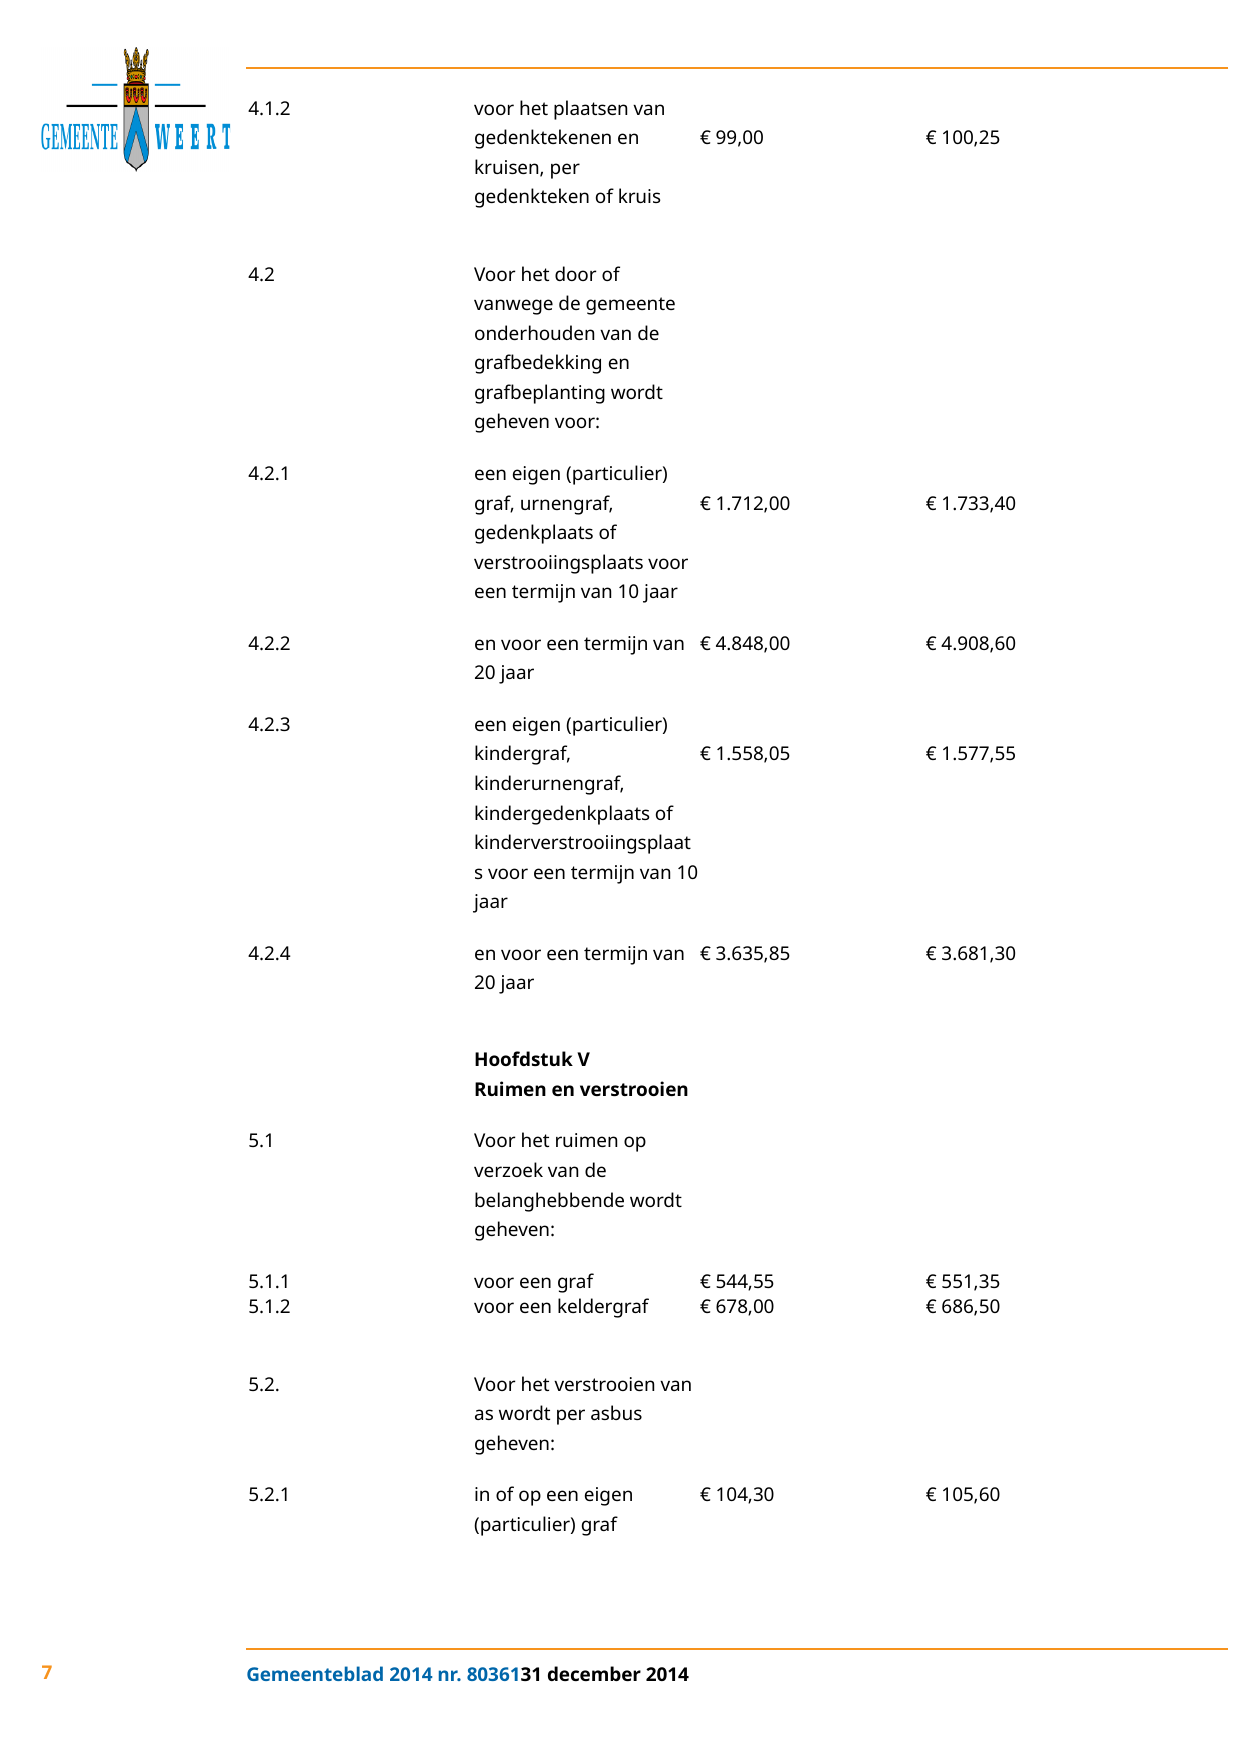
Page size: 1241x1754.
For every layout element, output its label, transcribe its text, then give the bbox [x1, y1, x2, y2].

table_cell 5.2. [248, 1371, 474, 1456]
table_cell [926, 235, 1152, 261]
table_cell [700, 1102, 926, 1128]
table_cell [926, 914, 1152, 940]
table_cell [926, 1242, 1152, 1268]
picture [41, 47, 231, 172]
table_cell [700, 209, 926, 235]
table_cell [926, 685, 1152, 711]
table_cell [700, 1563, 926, 1588]
table_cell in of op een eigen (particulier) graf [474, 1481, 700, 1537]
table_cell € 678,00 [700, 1294, 926, 1319]
table_cell en voor een termijn van 20 jaar [474, 630, 700, 685]
table_cell [474, 995, 700, 1021]
table_cell [700, 1345, 926, 1371]
table_cell [926, 1319, 1152, 1345]
table_cell [700, 235, 926, 261]
table_cell [248, 209, 474, 235]
table_cell [474, 209, 700, 235]
table_cell € 100,25 [926, 95, 1152, 209]
table_cell [474, 1021, 700, 1047]
table_cell [248, 1021, 474, 1047]
table_cell € 4.908,60 [926, 630, 1152, 685]
table_cell 5.1 [248, 1128, 474, 1242]
table_cell 5.1.2 [248, 1294, 474, 1319]
table_cell [248, 1537, 474, 1562]
table_cell [248, 1319, 474, 1345]
table_cell [474, 1345, 700, 1371]
table_cell € 1.558,05 [700, 711, 926, 914]
table_cell Hoofdstuk V Ruimen en verstrooien [474, 1047, 700, 1102]
table_cell € 544,55 [700, 1268, 926, 1294]
table_cell [248, 685, 474, 711]
table_cell [700, 1537, 926, 1562]
table_cell € 1.577,55 [926, 711, 1152, 914]
table_cell [700, 1319, 926, 1345]
table_cell [926, 1047, 1152, 1102]
table_cell [248, 1242, 474, 1268]
table_cell € 4.848,00 [700, 630, 926, 685]
table_cell [474, 685, 700, 711]
table_cell een eigen (particulier) kindergraf, kinderurnengraf, kindergedenkplaats of kinderverstrooiingsplaats voor een termijn van 10 jaar [474, 711, 700, 914]
table_cell € 1.712,00 [700, 460, 926, 604]
table_cell [248, 1456, 474, 1481]
table_cell € 3.635,85 [700, 940, 926, 995]
table_cell € 104,30 [700, 1481, 926, 1537]
table_cell [474, 1102, 700, 1128]
table_cell € 686,50 [926, 1294, 1152, 1319]
table_cell [700, 1456, 926, 1481]
table_cell voor het plaatsen van gedenktekenen en kruisen, per gedenkteken of kruis [474, 95, 700, 209]
table_cell voor een graf [474, 1268, 700, 1294]
table_cell [474, 1456, 700, 1481]
table_cell [926, 1563, 1152, 1588]
table_cell [248, 235, 474, 261]
table_cell en voor een termijn van 20 jaar [474, 940, 700, 995]
table_cell [700, 995, 926, 1021]
table_cell 4.2.1 [248, 460, 474, 604]
table_cell [700, 261, 926, 434]
table_cell [700, 914, 926, 940]
table_cell [926, 261, 1152, 434]
table_cell [474, 914, 700, 940]
table_cell [926, 604, 1152, 630]
table_cell een eigen (particulier) graf, urnengraf, gedenkplaats of verstrooiingsplaats voor een termijn van 10 jaar [474, 460, 700, 604]
table_cell € 3.681,30 [926, 940, 1152, 995]
table_cell € 1.733,40 [926, 460, 1152, 604]
table_cell [248, 434, 474, 460]
table_cell [248, 1345, 474, 1371]
table_cell voor een keldergraf [474, 1294, 700, 1319]
table_cell [474, 1537, 700, 1562]
table_cell [926, 995, 1152, 1021]
table_cell € 105,60 [926, 1481, 1152, 1537]
table_cell Voor het door of vanwege de gemeente onderhouden van de grafbedekking en grafbeplanting wordt geheven voor: [474, 261, 700, 434]
table_cell 4.1.2 [248, 95, 474, 209]
table_cell [248, 604, 474, 630]
table_cell [926, 1345, 1152, 1371]
table_cell 4.2.2 [248, 630, 474, 685]
table_cell [926, 1537, 1152, 1562]
table_cell [474, 1563, 700, 1588]
table_cell [700, 1242, 926, 1268]
table_cell [926, 1371, 1152, 1456]
table_cell [926, 1456, 1152, 1481]
table_cell [248, 1563, 474, 1588]
table_cell [474, 434, 700, 460]
table_cell [700, 1047, 926, 1102]
table_cell [926, 434, 1152, 460]
table_cell [248, 1047, 474, 1102]
table_cell € 99,00 [700, 95, 926, 209]
table_cell Voor het ruimen op verzoek van de belanghebbende wordt geheven: [474, 1128, 700, 1242]
table_cell 4.2.3 [248, 711, 474, 914]
table_cell [248, 995, 474, 1021]
table_cell [926, 1128, 1152, 1242]
table_cell [926, 209, 1152, 235]
table_cell [248, 1102, 474, 1128]
table_cell 5.2.1 [248, 1481, 474, 1537]
table_cell € 551,35 [926, 1268, 1152, 1294]
table_cell [700, 1021, 926, 1047]
table_cell [474, 604, 700, 630]
table_cell [248, 914, 474, 940]
table_cell [926, 1102, 1152, 1128]
table_cell 4.2.4 [248, 940, 474, 995]
table_cell [474, 235, 700, 261]
table_cell Voor het verstrooien van as wordt per asbus geheven: [474, 1371, 700, 1456]
table_cell [700, 685, 926, 711]
table_cell [700, 434, 926, 460]
table_cell 5.1.1 [248, 1268, 474, 1294]
table_cell [700, 1128, 926, 1242]
table_cell [700, 604, 926, 630]
table_cell [700, 1371, 926, 1456]
table_cell [474, 1242, 700, 1268]
table_cell [474, 1319, 700, 1345]
table_cell [926, 1021, 1152, 1047]
table_cell 4.2 [248, 261, 474, 434]
